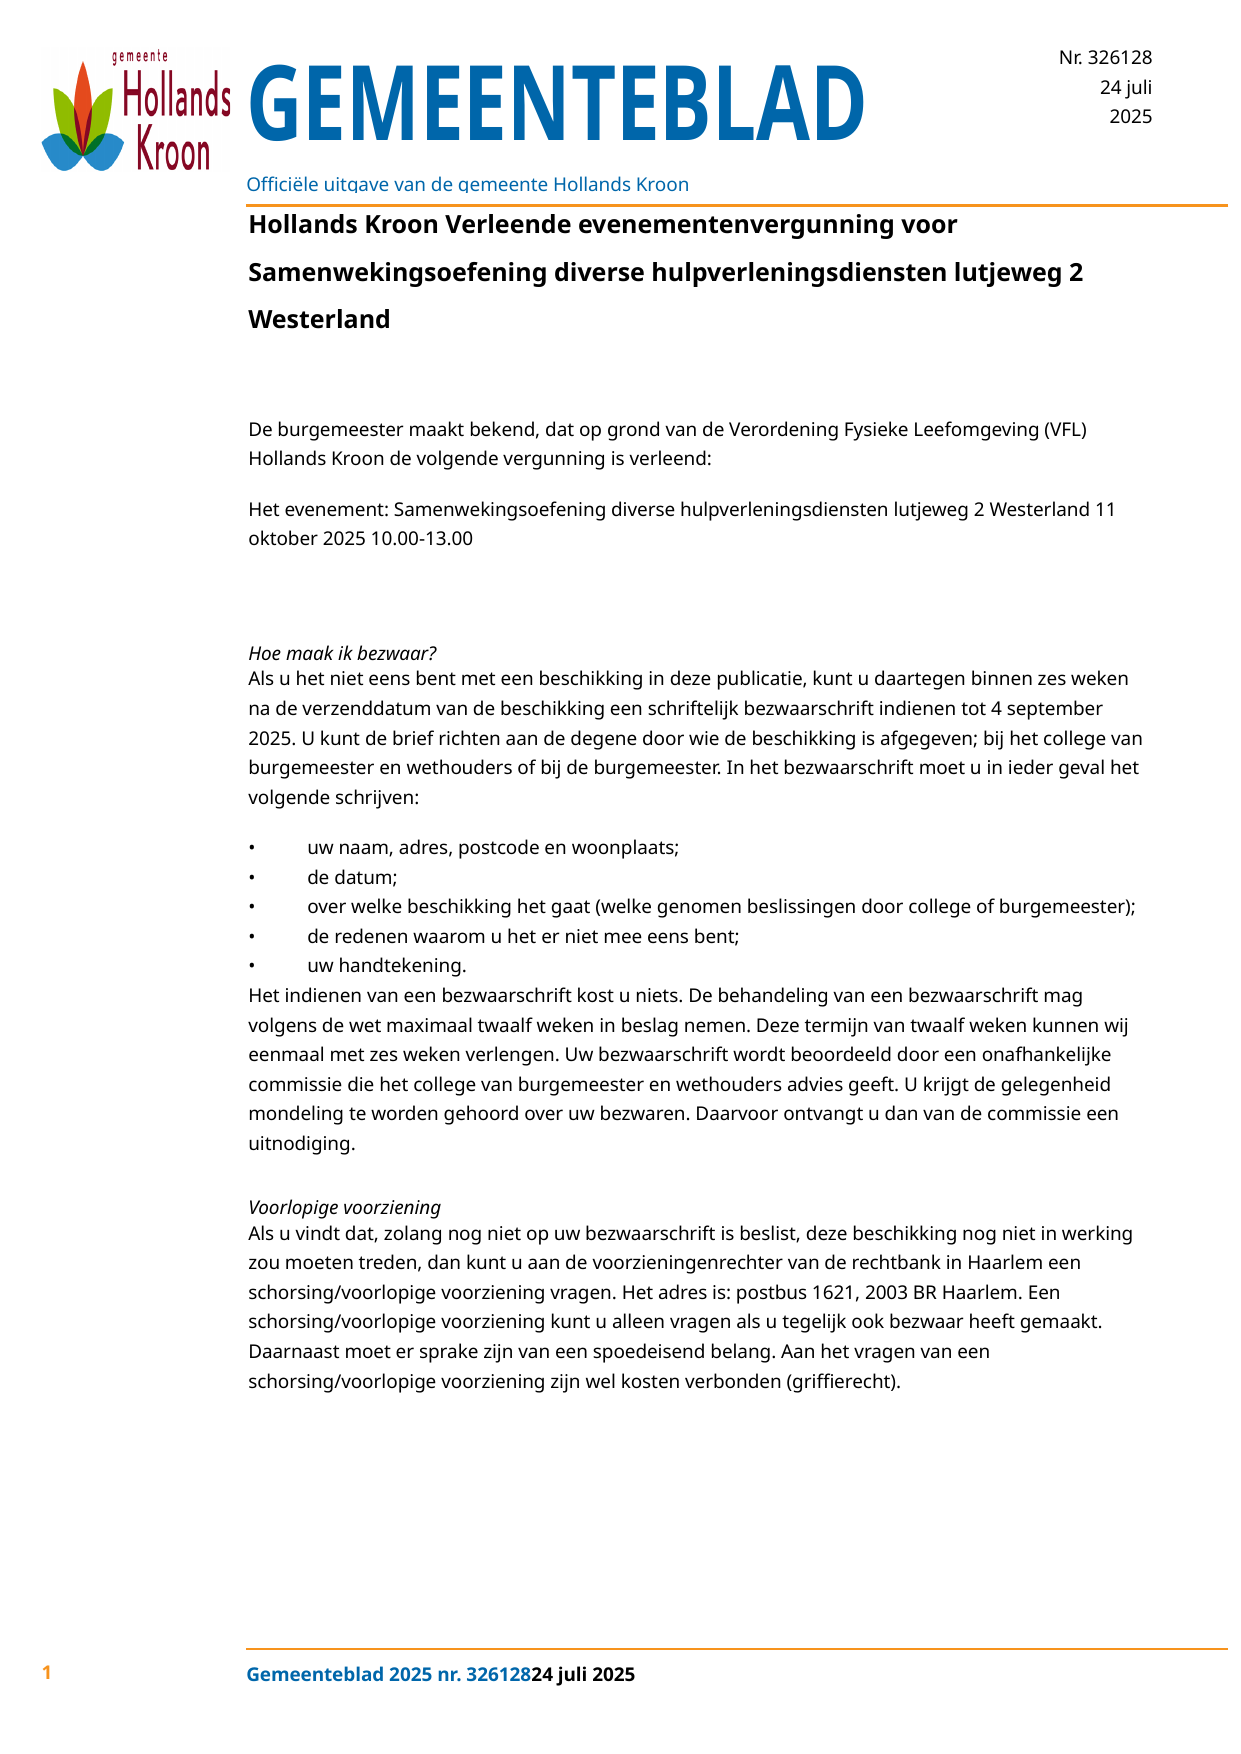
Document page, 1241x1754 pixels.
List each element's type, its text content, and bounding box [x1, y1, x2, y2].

text Hollands Kroon Verleende evenementenvergunning voor Samenwekingsoefening diverse hulpverleningsdiensten lutjeweg 2 Westerland [248, 207, 1152, 336]
text Als u vindt dat, zolang nog niet op uw bezwaarschrift is beslist, deze beschikking nog niet in werking zou moeten treden, dan kunt u aan de voorzieningenrechter van de rechtbank in Haarlem een schorsing/voorlopige voorziening vragen. Het adres is: postbus 1621, 2003 BR Haarlem. Een schorsing/voorlopige voorziening kunt u alleen vragen als u tegelijk ook bezwaar heeft gemaakt. Daarnaast moet er sprake zijn van een spoedeisend belang. Aan het vragen van een schorsing/voorlopige voorziening zijn wel kosten verbonden (griffierecht). [248, 1220, 1152, 1393]
text Voorlopige voorziening [248, 1194, 1152, 1220]
text Hoe maak ik bezwaar? [248, 640, 1152, 666]
list uw handtekening. [248, 953, 1152, 978]
text De burgemeester maakt bekend, dat op grond van de Verordening Fysieke Leefomgeving (VFL) Hollands Kroon de volgende vergunning is verleend: [248, 416, 1152, 471]
list uw naam, adres, postcode en woonplaats; [248, 834, 1152, 860]
text Het evenement: Samenwekingsoefening diverse hulpverleningsdiensten lutjeweg 2 Westerland 11 oktober 2025 10.00-13.00 [248, 496, 1152, 551]
text Als u het niet eens bent met een beschikking in deze publicatie, kunt u daartegen binnen zes weken na de verzenddatum van de beschikking een schriftelijk bezwaarschrift indienen tot 4 september 2025. U kunt de brief richten aan de degene door wie de beschikking is afgegeven; bij het college van burgemeester en wethouders of bij de burgemeester. In het bezwaarschrift moet u in ieder geval het volgende schrijven: [248, 666, 1152, 810]
list de datum; [248, 864, 1152, 890]
list de redenen waarom u het er niet mee eens bent; [248, 923, 1152, 949]
text Het indienen van een bezwaarschrift kost u niets. De behandeling van een bezwaarschrift mag volgens de wet maximaal twaalf weken in beslag nemen. Deze termijn van twaalf weken kunnen wij eenmaal met zes weken verlengen. Uw bezwaarschrift wordt beoordeeld door een onafhankelijke commissie die het college van burgemeester en wethouders advies geeft. U krijgt de gelegenheid mondeling te worden gehoord over uw bezwaren. Daarvoor ontvangt u dan van de commissie een uitnodiging. [248, 982, 1152, 1156]
picture [41, 47, 231, 172]
list over welke beschikking het gaat (welke genomen beslissingen door college of burgemeester); [248, 893, 1152, 919]
